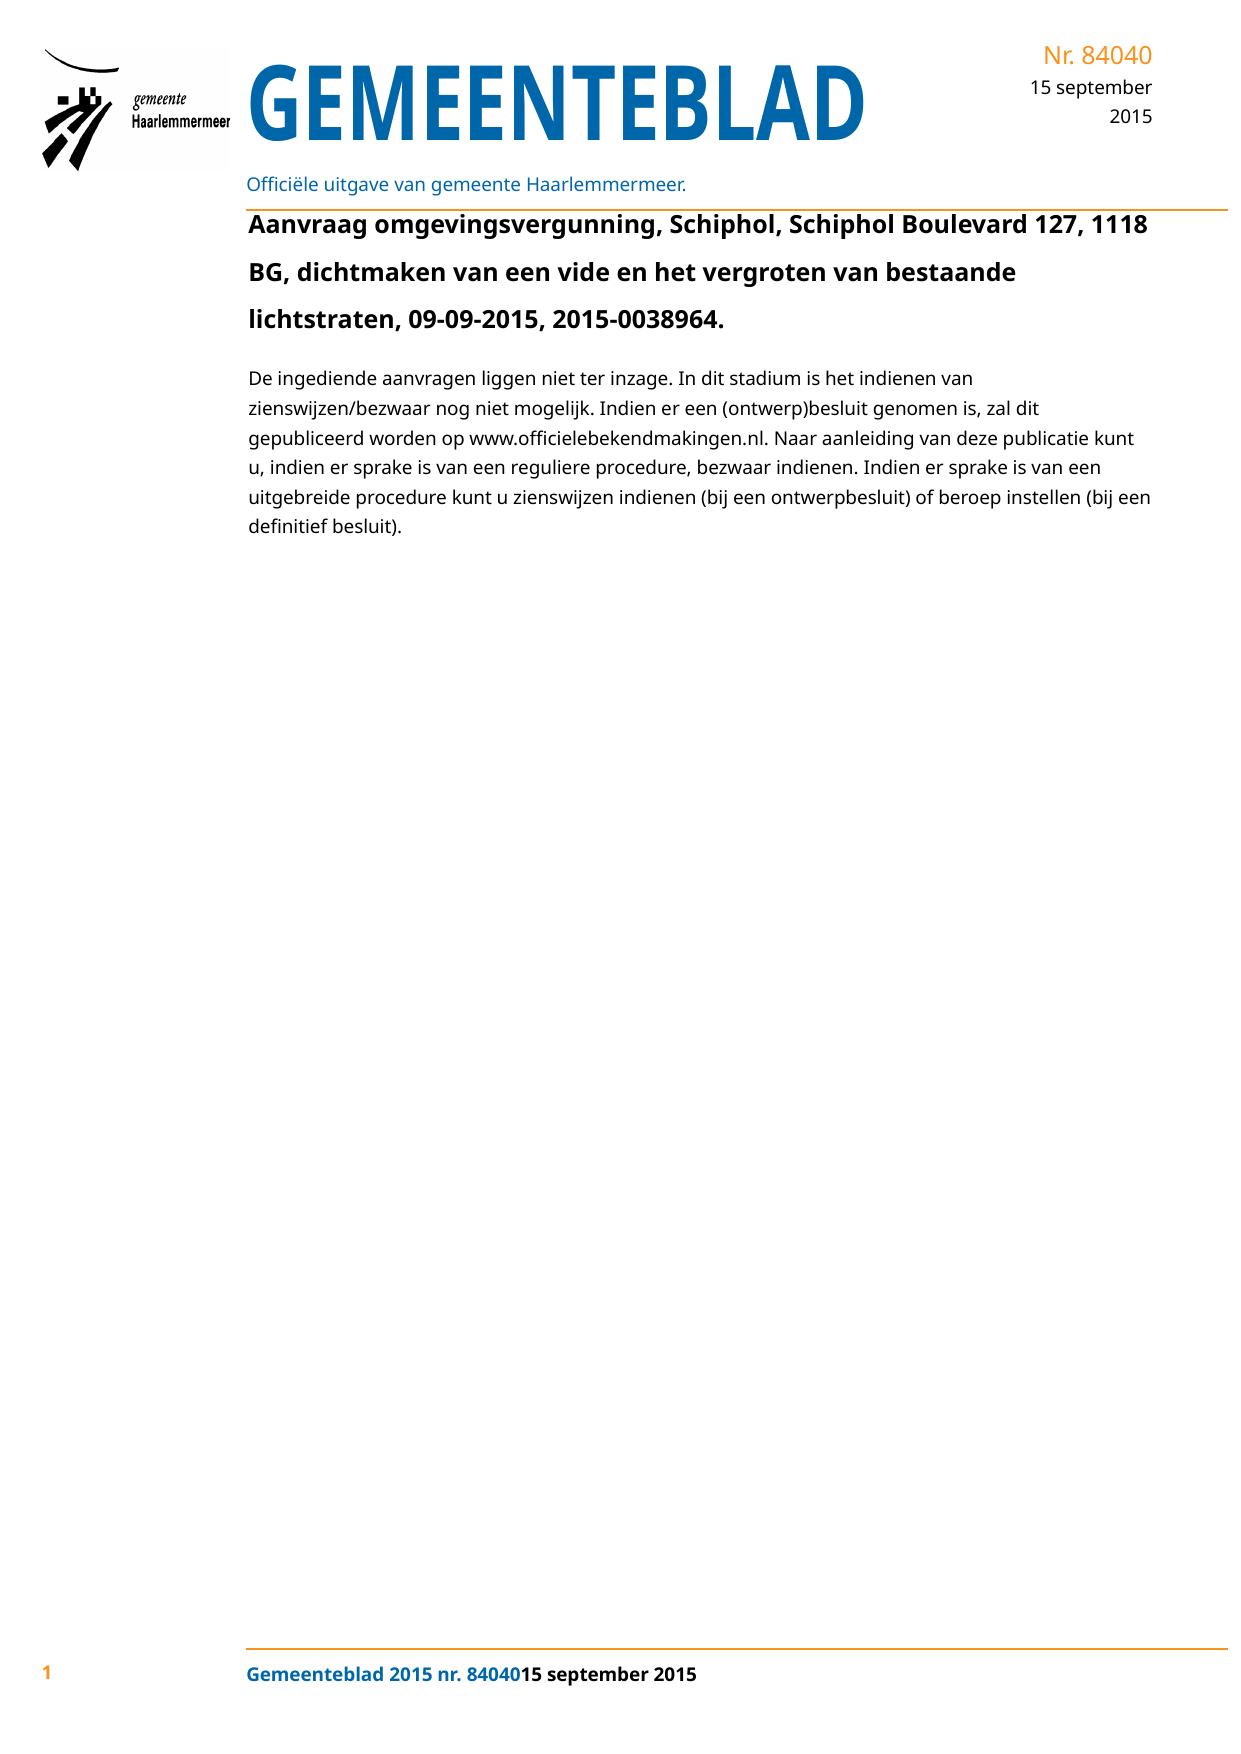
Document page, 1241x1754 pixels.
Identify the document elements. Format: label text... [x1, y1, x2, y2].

text De ingediende aanvragen liggen niet ter inzage. In dit stadium is het indienen van zienswijzen/bezwaar nog niet mogelijk. Indien er een (ontwerp)besluit genomen is, zal dit gepubliceerd worden op www.officielebekendmakingen.nl. Naar aanleiding van deze publicatie kunt u, indien er sprake is van een reguliere procedure, bezwaar indienen. Indien er sprake is van een uitgebreide procedure kunt u zienswijzen indienen (bij een ontwerpbesluit) of beroep instellen (bij een definitief besluit). [248, 366, 1152, 539]
text Aanvraag omgevingsvergunning, Schiphol, Schiphol Boulevard 127, 1118 BG, dichtmaken van een vide en het vergroten van bestaande lichtstraten, 09-09-2015, 2015-0038964. [248, 211, 1152, 336]
picture [41, 47, 231, 172]
